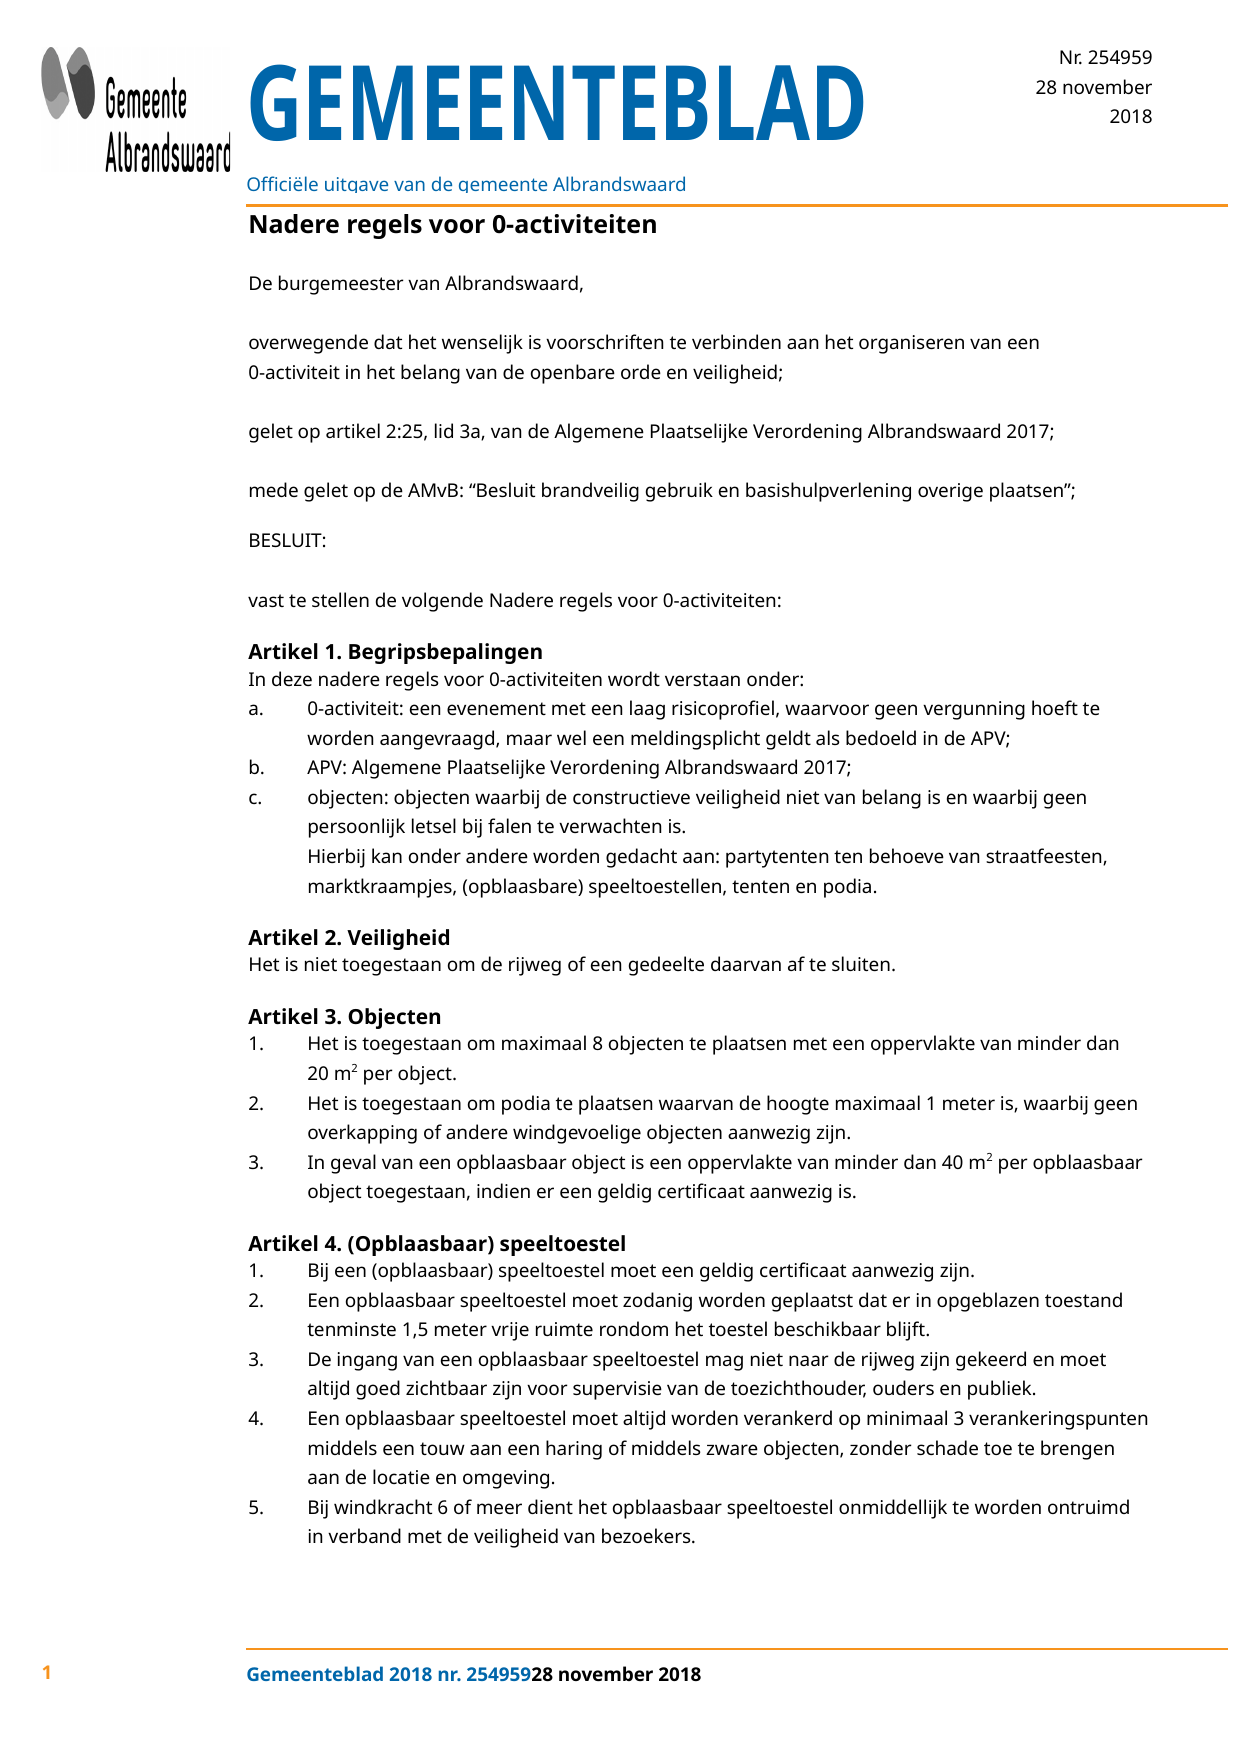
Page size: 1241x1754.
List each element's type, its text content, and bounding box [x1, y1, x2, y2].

list objecten: objecten waarbij de constructieve veiligheid niet van belang is en waarbij geen persoonlijk letsel bij falen te verwachten is. [248, 784, 1152, 839]
text overwegende dat het wenselijk is voorschriften te verbinden aan het organiseren van een [248, 329, 1152, 355]
list APV: Algemene Plaatselijke Verordening Albrandswaard 2017; [248, 754, 1152, 780]
list De ingang van een opblaasbaar speeltoestel mag niet naar de rijweg zijn gekeerd en moet altijd goed zichtbaar zijn voor supervisie van de toezichthouder, ouders en publiek. [248, 1346, 1152, 1401]
text mede gelet op de AMvB: “Besluit brandveilig gebruik en basishulpverlening overige plaatsen”; [248, 477, 1152, 503]
text Nadere regels voor 0-activiteiten [248, 207, 1152, 241]
text De burgemeester van Albrandswaard, [248, 270, 1152, 296]
list 0-activiteit: een evenement met een laag risicoprofiel, waarvoor geen vergunning hoeft te worden aangevraagd, maar wel een meldingsplicht geldt als bedoeld in de APV; [248, 695, 1152, 751]
text BESLUIT: [248, 528, 1152, 553]
list Het is toegestaan om maximaal 8 objecten te plaatsen met een oppervlakte van minder dan 20 m2 per object. [248, 1031, 1152, 1086]
text Het is niet toegestaan om de rijweg of een gedeelte daarvan af te sluiten. [248, 952, 1152, 977]
picture [41, 47, 231, 172]
list Een opblaasbaar speeltoestel moet zodanig worden geplaatst dat er in opgeblazen toestand tenminste 1,5 meter vrije ruimte rondom het toestel beschikbaar blijft. [248, 1287, 1152, 1342]
list In geval van een opblaasbaar object is een oppervlakte van minder dan 40 m2 per opblaasbaar object toegestaan, indien er een geldig certificaat aanwezig is. [248, 1149, 1152, 1204]
list Het is toegestaan om podia te plaatsen waarvan de hoogte maximaal 1 meter is, waarbij geen overkapping of andere windgevoelige objecten aanwezig zijn. [248, 1090, 1152, 1145]
text vast te stellen de volgende Nadere regels voor 0-activiteiten: [248, 587, 1152, 613]
list Hierbij kan onder andere worden gedacht aan: partytenten ten behoeve van straatfeesten, marktkraampjes, (opblaasbare) speeltoestellen, tenten en podia. [248, 843, 1152, 898]
text In deze nadere regels voor 0-activiteiten wordt verstaan onder: [248, 666, 1152, 691]
text Artikel 2. Veiligheid [248, 923, 1152, 952]
list Bij windkracht 6 of meer dient het opblaasbaar speeltoestel onmiddellijk te worden ontruimd in verband met de veiligheid van bezoekers. [248, 1494, 1152, 1549]
text gelet op artikel 2:25, lid 3a, van de Algemene Plaatselijke Verordening Albrandswaard 2017; [248, 418, 1152, 444]
list Een opblaasbaar speeltoestel moet altijd worden verankerd op minimaal 3 verankeringspunten middels een touw aan een haring of middels zware objecten, zonder schade toe te brengen aan de locatie en omgeving. [248, 1405, 1152, 1490]
text Artikel 3. Objecten [248, 1002, 1152, 1031]
text 0-activiteit in het belang van de openbare orde en veiligheid; [248, 359, 1152, 385]
text Artikel 4. (Opblaasbaar) speeltoestel [248, 1229, 1152, 1257]
list Bij een (opblaasbaar) speeltoestel moet een geldig certificaat aanwezig zijn. [248, 1257, 1152, 1283]
text Artikel 1. Begripsbepalingen [248, 637, 1152, 666]
